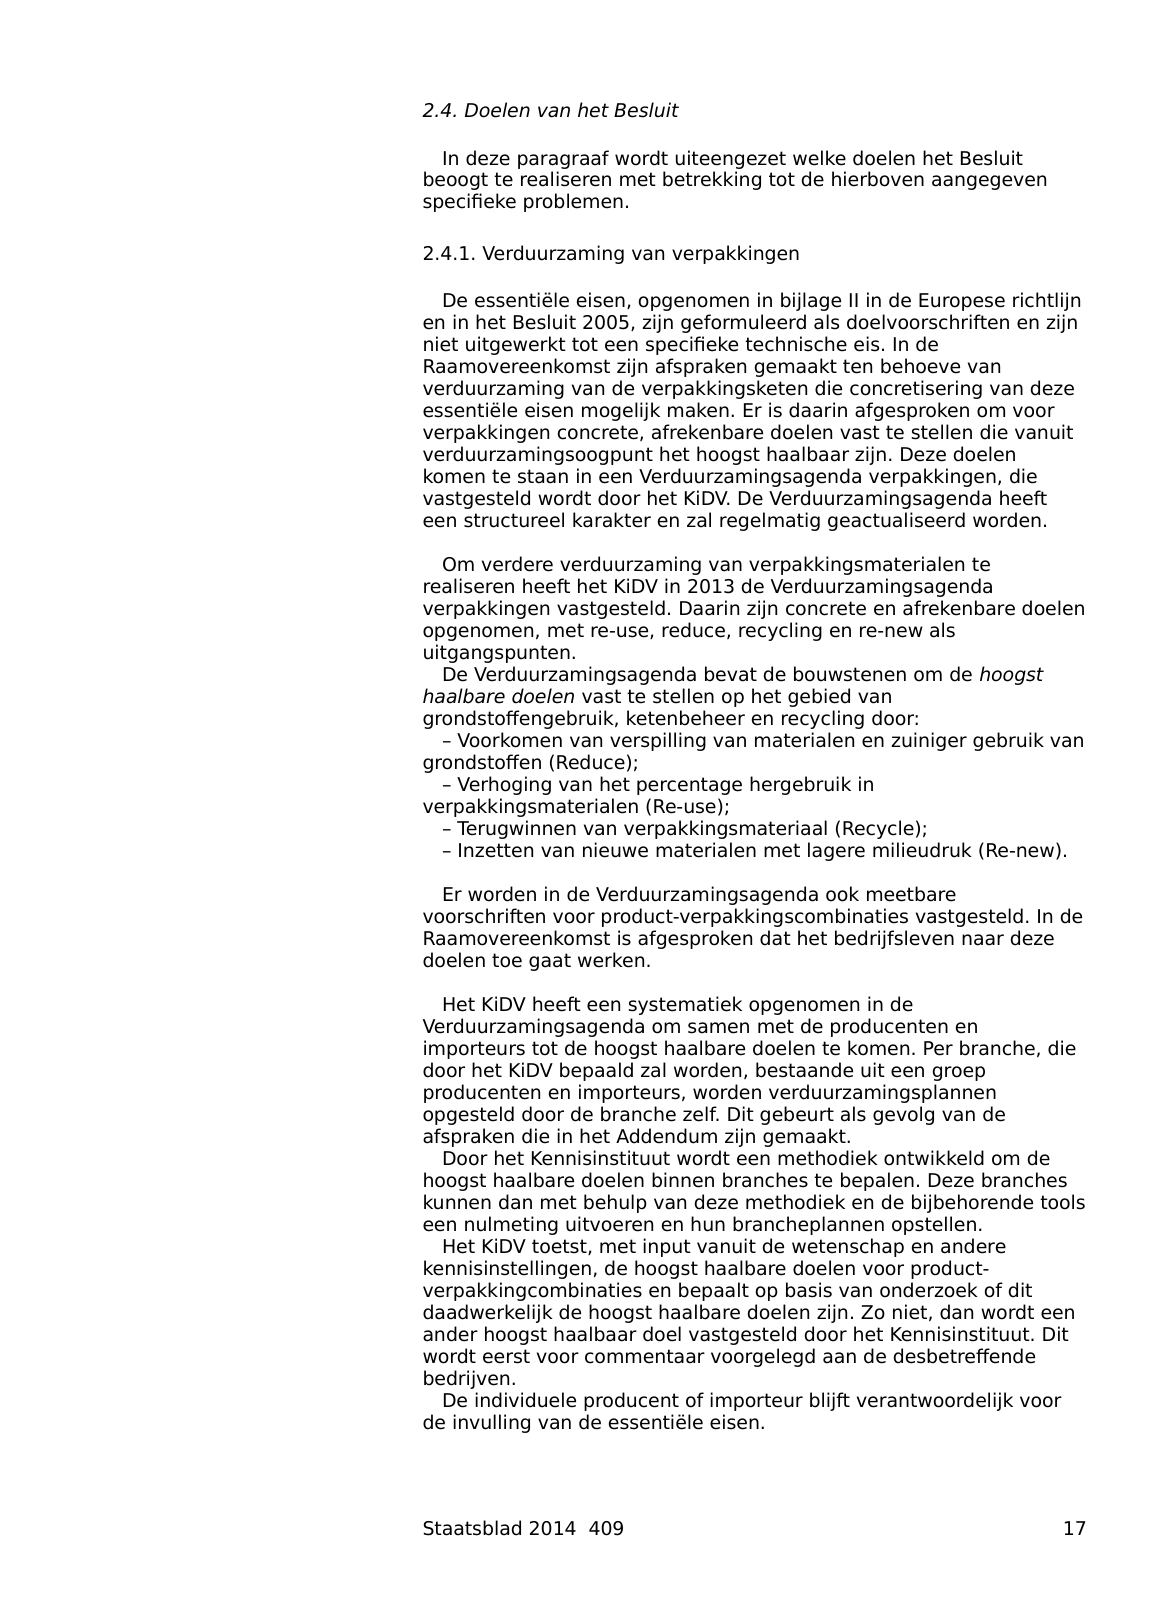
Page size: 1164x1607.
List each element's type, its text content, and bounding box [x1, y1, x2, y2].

text De individuele producent of importeur blijft verantwoordelijk voor de invulling van de essentiële eisen. [422, 1390, 1087, 1434]
text Door het Kennisinstituut wordt een methodiek ontwikkeld om de hoogst haalbare doelen binnen branches te bepalen. Deze branches kunnen dan met behulp van deze methodiek en de bijbehorende tools een nulmeting uitvoeren en hun brancheplannen opstellen. [422, 1148, 1087, 1236]
text De Verduurzamingsagenda bevat de bouwstenen om de hoogst haalbare doelen vast te stellen op het gebied van grondstoffengebruik, ketenbeheer en recycling door: [422, 664, 1087, 730]
text Er worden in de Verduurzamingsagenda ook meetbare voorschriften voor product-verpakkingscombinaties vastgesteld. In de Raamovereenkomst is afgesproken dat het bedrijfsleven naar deze doelen toe gaat werken. [422, 884, 1087, 972]
text – Inzetten van nieuwe materialen met lagere milieudruk (Re-new). [422, 840, 1087, 862]
subtitle 2.4.1. Verduurzaming van verpakkingen [422, 243, 1087, 265]
text – Terugwinnen van verpakkingsmateriaal (Recycle); [422, 818, 1087, 840]
subtitle 2.4. Doelen van het Besluit [422, 100, 1087, 122]
text – Verhoging van het percentage hergebruik in verpakkingsmaterialen (Re-use); [422, 774, 1087, 818]
text Om verdere verduurzaming van verpakkingsmaterialen te realiseren heeft het KiDV in 2013 de Verduurzamingsagenda verpakkingen vastgesteld. Daarin zijn concrete en afrekenbare doelen opgenomen, met re-use, reduce, recycling en re-new als uitgangspunten. [422, 554, 1087, 664]
text – Voorkomen van verspilling van materialen en zuiniger gebruik van grondstoffen (Reduce); [422, 730, 1087, 774]
text In deze paragraaf wordt uiteengezet welke doelen het Besluit beoogt te realiseren met betrekking tot de hierboven aangegeven specifieke problemen. [422, 147, 1087, 213]
text Het KiDV toetst, met input vanuit de wetenschap en andere kennisinstellingen, de hoogst haalbare doelen voor product-verpakkingcombinaties en bepaalt op basis van onderzoek of dit daadwerkelijk de hoogst haalbare doelen zijn. Zo niet, dan wordt een ander hoogst haalbaar doel vastgesteld door het Kennisinstituut. Dit wordt eerst voor commentaar voorgelegd aan de desbetreffende bedrijven. [422, 1236, 1087, 1390]
text De essentiële eisen, opgenomen in bijlage II in de Europese richtlijn en in het Besluit 2005, zijn geformuleerd als doelvoorschriften en zijn niet uitgewerkt tot een specifieke technische eis. In de Raamovereenkomst zijn afspraken gemaakt ten behoeve van verduurzaming van de verpakkingsketen die concretisering van deze essentiële eisen mogelijk maken. Er is daarin afgesproken om voor verpakkingen concrete, afrekenbare doelen vast te stellen die vanuit verduurzamingsoogpunt het hoogst haalbaar zijn. Deze doelen komen te staan in een Verduurzamingsagenda verpakkingen, die vastgesteld wordt door het KiDV. De Verduurzamingsagenda heeft een structureel karakter en zal regelmatig geactualiseerd worden. [422, 290, 1087, 532]
text Het KiDV heeft een systematiek opgenomen in de Verduurzamingsagenda om samen met de producenten en importeurs tot de hoogst haalbare doelen te komen. Per branche, die door het KiDV bepaald zal worden, bestaande uit een groep producenten en importeurs, worden verduurzamingsplannen opgesteld door de branche zelf. Dit gebeurt als gevolg van de afspraken die in het Addendum zijn gemaakt. [422, 994, 1087, 1148]
